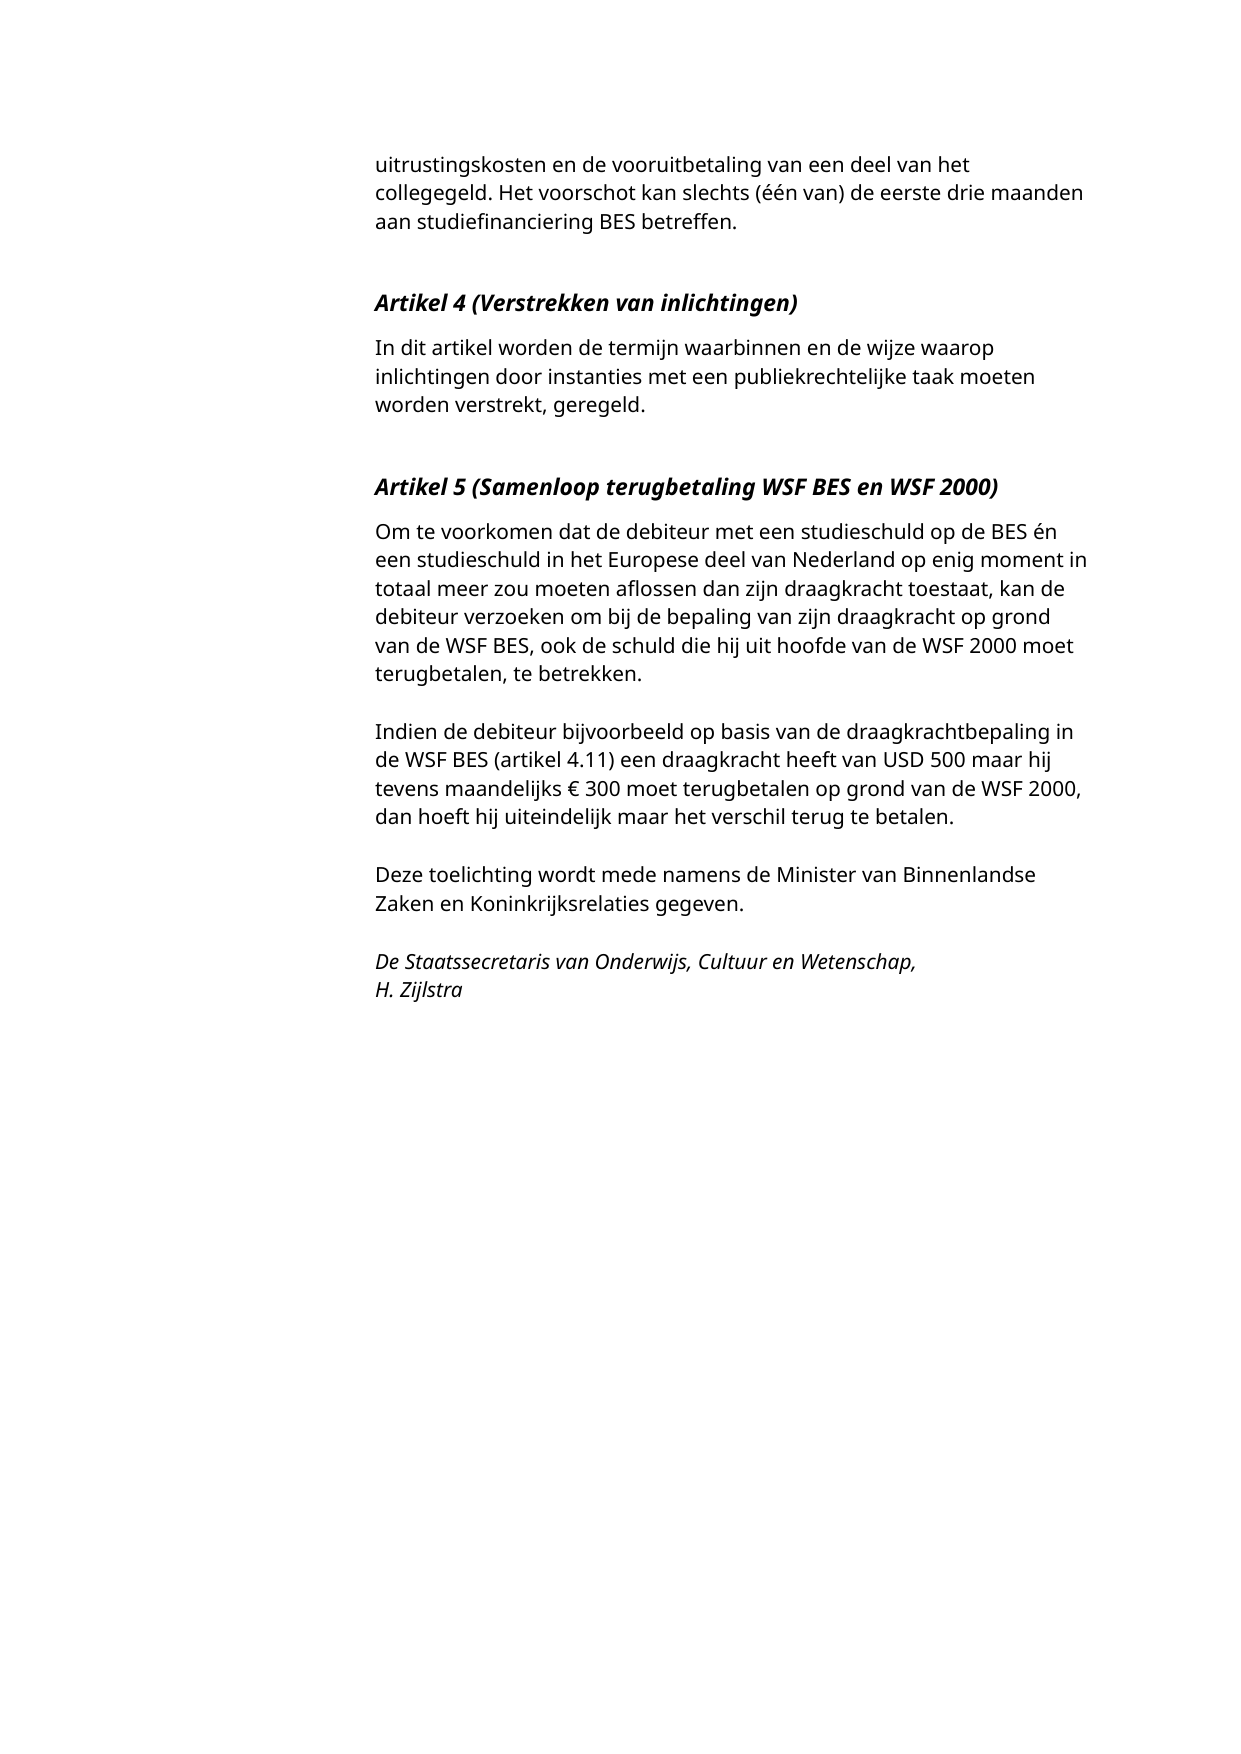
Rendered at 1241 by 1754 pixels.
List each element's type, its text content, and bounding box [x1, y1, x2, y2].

text uitrustingskosten en de vooruitbetaling van een deel van het collegegeld. Het voorschot kan slechts (één van) de eerste drie maanden aan studiefinanciering BES betreffen. [375, 150, 1090, 235]
text Deze toelichting wordt mede namens de Minister van Binnenlandse Zaken en Koninkrijksrelaties gegeven. [375, 860, 1090, 917]
text In dit artikel worden de termijn waarbinnen en de wijze waarop inlichtingen door instanties met een publiekrechtelijke taak moeten worden verstrekt, geregeld. [375, 333, 1090, 419]
text H. Zijlstra [375, 975, 1090, 1004]
text Om te voorkomen dat de debiteur met een studieschuld op de BES én een studieschuld in het Europese deel van Nederland op enig moment in totaal meer zou moeten aflossen dan zijn draagkracht toestaat, kan de debiteur verzoeken om bij de bepaling van zijn draagkracht op grond van de WSF BES, ook de schuld die hij uit hoofde van de WSF 2000 moet terugbetalen, te betrekken. [375, 517, 1090, 688]
text Indien de debiteur bijvoorbeeld op basis van de draagkrachtbepaling in de WSF BES (artikel 4.11) een draagkracht heeft van USD 500 maar hij tevens maandelijks € 300 moet terugbetalen op grond van de WSF 2000, dan hoeft hij uiteindelijk maar het verschil terug te betalen. [375, 717, 1090, 831]
text De Staatssecretaris van Onderwijs, Cultuur en Wetenschap, [375, 947, 1090, 975]
subtitle Artikel 5 (Samenloop terugbetaling WSF BES en WSF 2000) [375, 471, 1090, 502]
subtitle Artikel 4 (Verstrekken van inlichtingen) [375, 287, 1090, 318]
